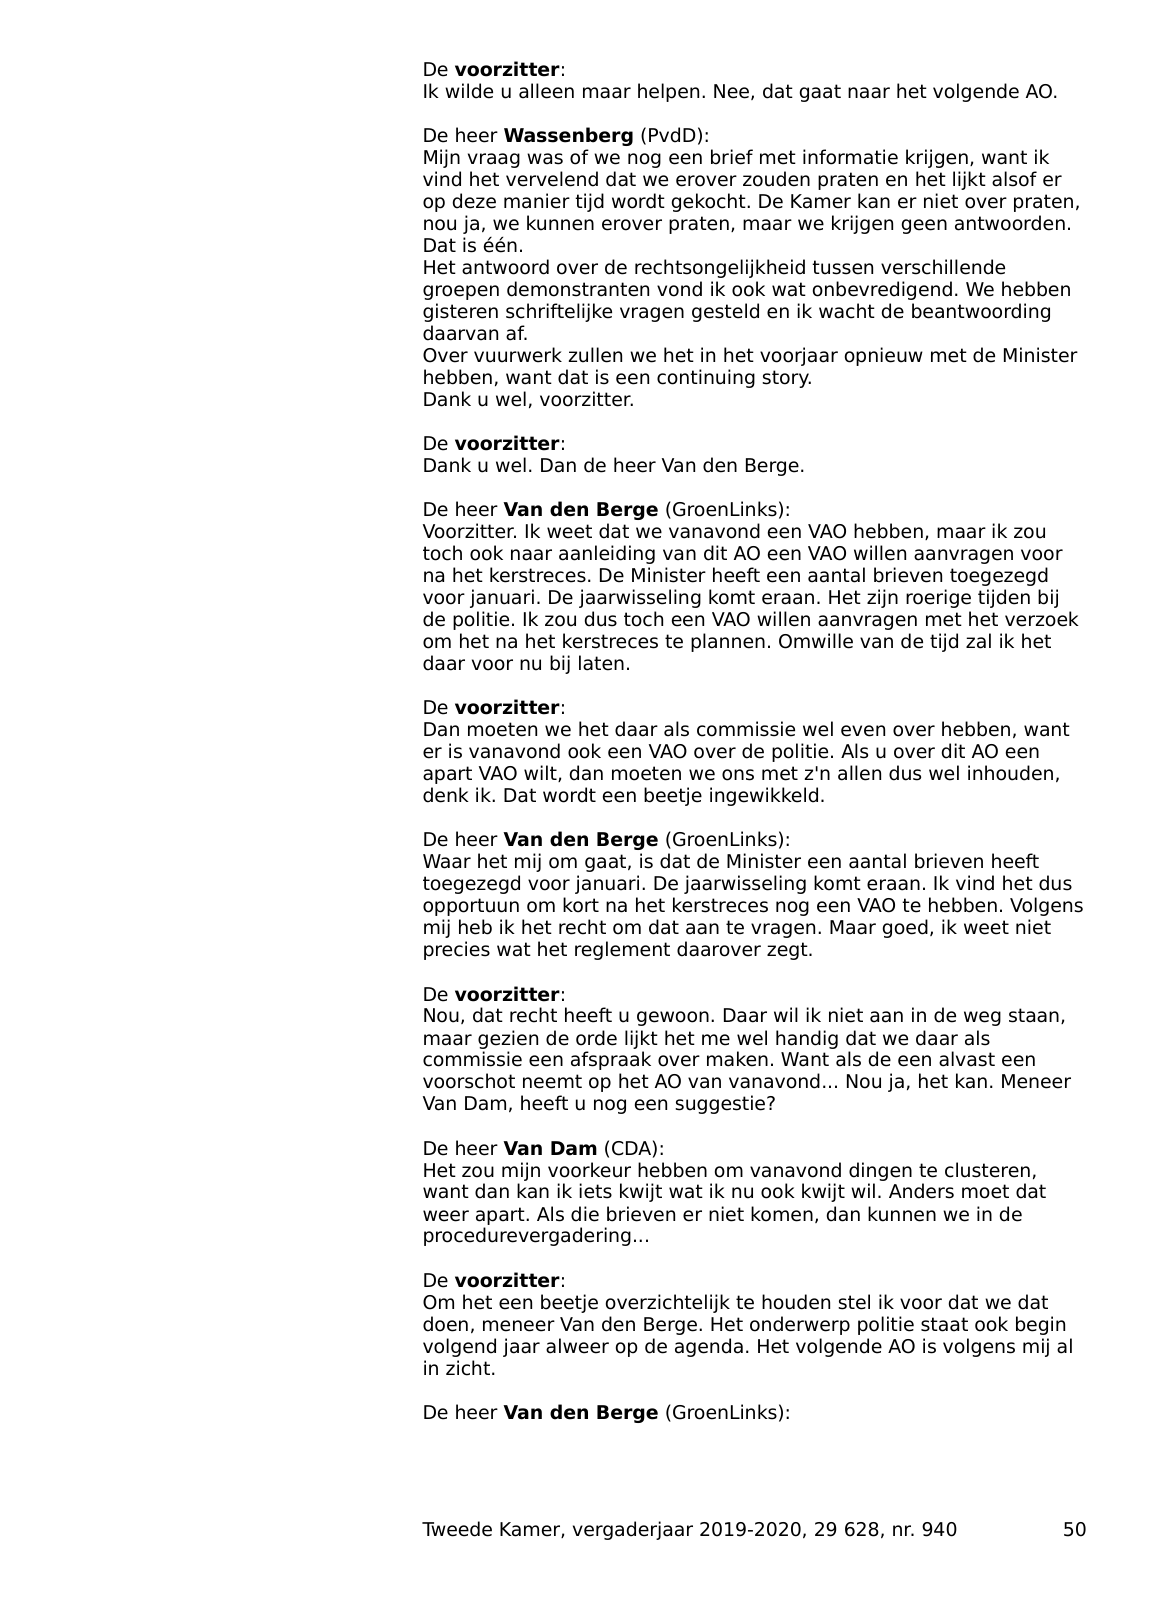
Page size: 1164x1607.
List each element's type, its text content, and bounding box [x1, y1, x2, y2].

text De heer Van Dam (CDA): [422, 1137, 1087, 1159]
text Het antwoord over de rechtsongelijkheid tussen verschillende groepen demonstranten vond ik ook wat onbevredigend. We hebben gisteren schriftelijke vragen gesteld en ik wacht de beantwoording daarvan af. [422, 257, 1087, 345]
text De heer Van den Berge (GroenLinks): [422, 499, 1087, 521]
text Voorzitter. Ik weet dat we vanavond een VAO hebben, maar ik zou toch ook naar aanleiding van dit AO een VAO willen aanvragen voor na het kerstreces. De Minister heeft een aantal brieven toegezegd voor januari. De jaarwisseling komt eraan. Het zijn roerige tijden bij de politie. Ik zou dus toch een VAO willen aanvragen met het verzoek om het na het kerstreces te plannen. Omwille van de tijd zal ik het daar voor nu bij laten. [422, 521, 1087, 675]
text Mijn vraag was of we nog een brief met informatie krijgen, want ik vind het vervelend dat we erover zouden praten en het lijkt alsof er op deze manier tijd wordt gekocht. De Kamer kan er niet over praten, nou ja, we kunnen erover praten, maar we krijgen geen antwoorden. Dat is één. [422, 147, 1087, 257]
text Dank u wel. Dan de heer Van den Berge. [422, 455, 1087, 477]
text Nou, dat recht heeft u gewoon. Daar wil ik niet aan in de weg staan, maar gezien de orde lijkt het me wel handig dat we daar als commissie een afspraak over maken. Want als de een alvast een voorschot neemt op het AO van vanavond... Nou ja, het kan. Meneer Van Dam, heeft u nog een suggestie? [422, 1005, 1087, 1115]
text De voorzitter: [422, 59, 1087, 81]
text Waar het mij om gaat, is dat de Minister een aantal brieven heeft toegezegd voor januari. De jaarwisseling komt eraan. Ik vind het dus opportuun om kort na het kerstreces nog een VAO te hebben. Volgens mij heb ik het recht om dat aan te vragen. Maar goed, ik weet niet precies wat het reglement daarover zegt. [422, 851, 1087, 961]
text De heer Van den Berge (GroenLinks): [422, 1402, 1087, 1424]
text Over vuurwerk zullen we het in het voorjaar opnieuw met de Minister hebben, want dat is een continuing story. [422, 345, 1087, 389]
text De voorzitter: [422, 983, 1087, 1005]
text Dan moeten we het daar als commissie wel even over hebben, want er is vanavond ook een VAO over de politie. Als u over dit AO een apart VAO wilt, dan moeten we ons met z'n allen dus wel inhouden, denk ik. Dat wordt een beetje ingewikkeld. [422, 719, 1087, 807]
text De heer Wassenberg (PvdD): [422, 125, 1087, 147]
text De heer Van den Berge (GroenLinks): [422, 829, 1087, 851]
text Dank u wel, voorzitter. [422, 389, 1087, 411]
text De voorzitter: [422, 433, 1087, 455]
text Om het een beetje overzichtelijk te houden stel ik voor dat we dat doen, meneer Van den Berge. Het onderwerp politie staat ook begin volgend jaar alweer op de agenda. Het volgende AO is volgens mij al in zicht. [422, 1292, 1087, 1379]
text De voorzitter: [422, 697, 1087, 719]
text Ik wilde u alleen maar helpen. Nee, dat gaat naar het volgende AO. [422, 81, 1087, 103]
text De voorzitter: [422, 1269, 1087, 1292]
text Het zou mijn voorkeur hebben om vanavond dingen te clusteren, want dan kan ik iets kwijt wat ik nu ook kwijt wil. Anders moet dat weer apart. Als die brieven er niet komen, dan kunnen we in de procedurevergadering... [422, 1159, 1087, 1247]
